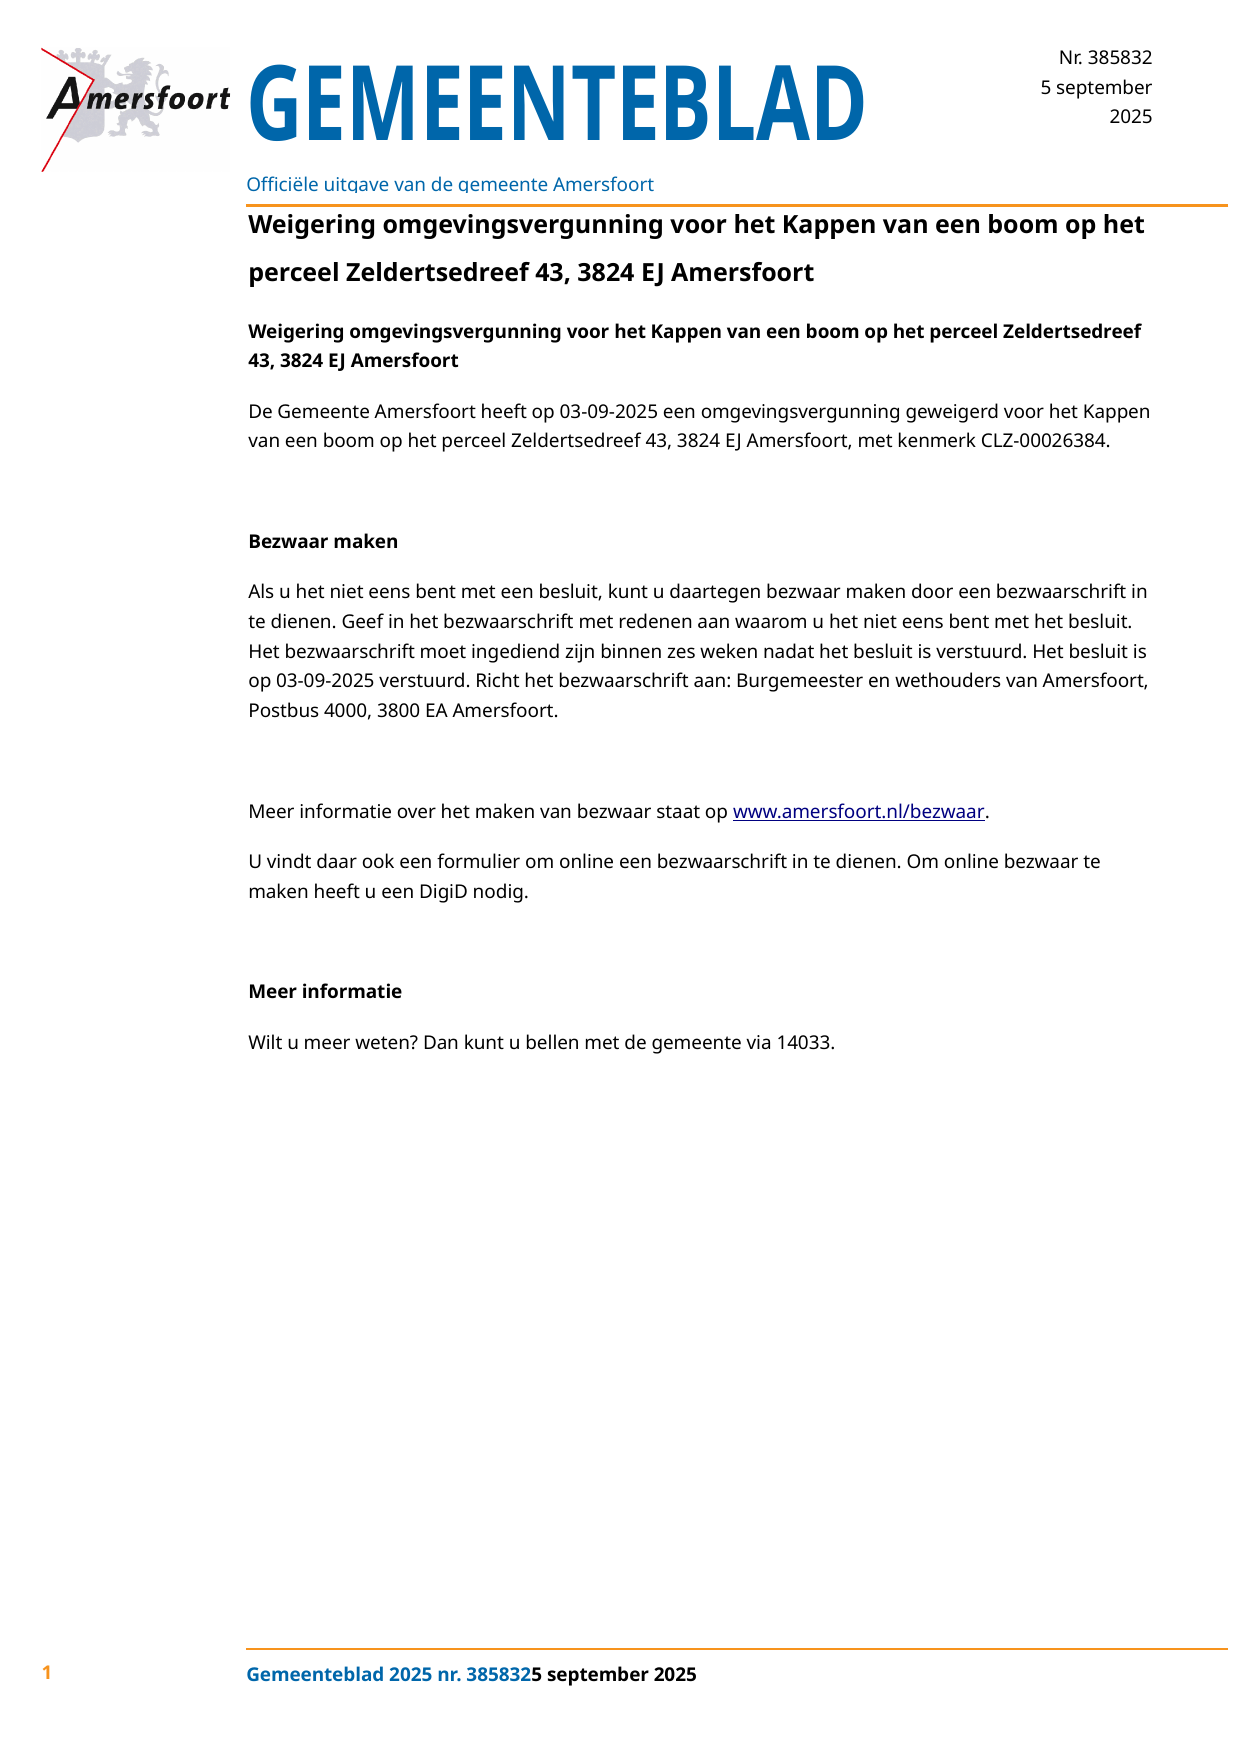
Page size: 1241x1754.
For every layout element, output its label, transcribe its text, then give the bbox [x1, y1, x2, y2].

text De Gemeente Amersfoort heeft op 03-09-2025 een omgevingsvergunning geweigerd voor het Kappen van een boom op het perceel Zeldertsedreef 43, 3824 EJ Amersfoort, met kenmerk CLZ-00026384. [248, 398, 1152, 453]
text Bezwaar maken [248, 528, 1152, 554]
text Als u het niet eens bent met een besluit, kunt u daartegen bezwaar maken door een bezwaarschrift in te dienen. Geef in het bezwaarschrift met redenen aan waarom u het niet eens bent met het besluit. Het bezwaarschrift moet ingediend zijn binnen zes weken nadat het besluit is verstuurd. Het besluit is op 03-09-2025 verstuurd. Richt het bezwaarschrift aan: Burgemeester en wethouders van Amersfoort, Postbus 4000, 3800 EA Amersfoort. [248, 579, 1152, 723]
text Weigering omgevingsvergunning voor het Kappen van een boom op het perceel Zeldertsedreef 43, 3824 EJ Amersfoort [248, 318, 1152, 373]
text Wilt u meer weten? Dan kunt u bellen met de gemeente via 14033. [248, 1029, 1152, 1055]
text Meer informatie [248, 979, 1152, 1004]
text U vindt daar ook een formulier om online een bezwaarschrift in te dienen. Om online bezwaar te maken heeft u een DigiD nodig. [248, 848, 1152, 904]
text Meer informatie over het maken van bezwaar staat op www.amersfoort.nl/bezwaar. [248, 798, 1152, 824]
text Weigering omgevingsvergunning voor het Kappen van een boom op het perceel Zeldertsedreef 43, 3824 EJ Amersfoort [248, 207, 1152, 288]
picture [41, 47, 231, 172]
